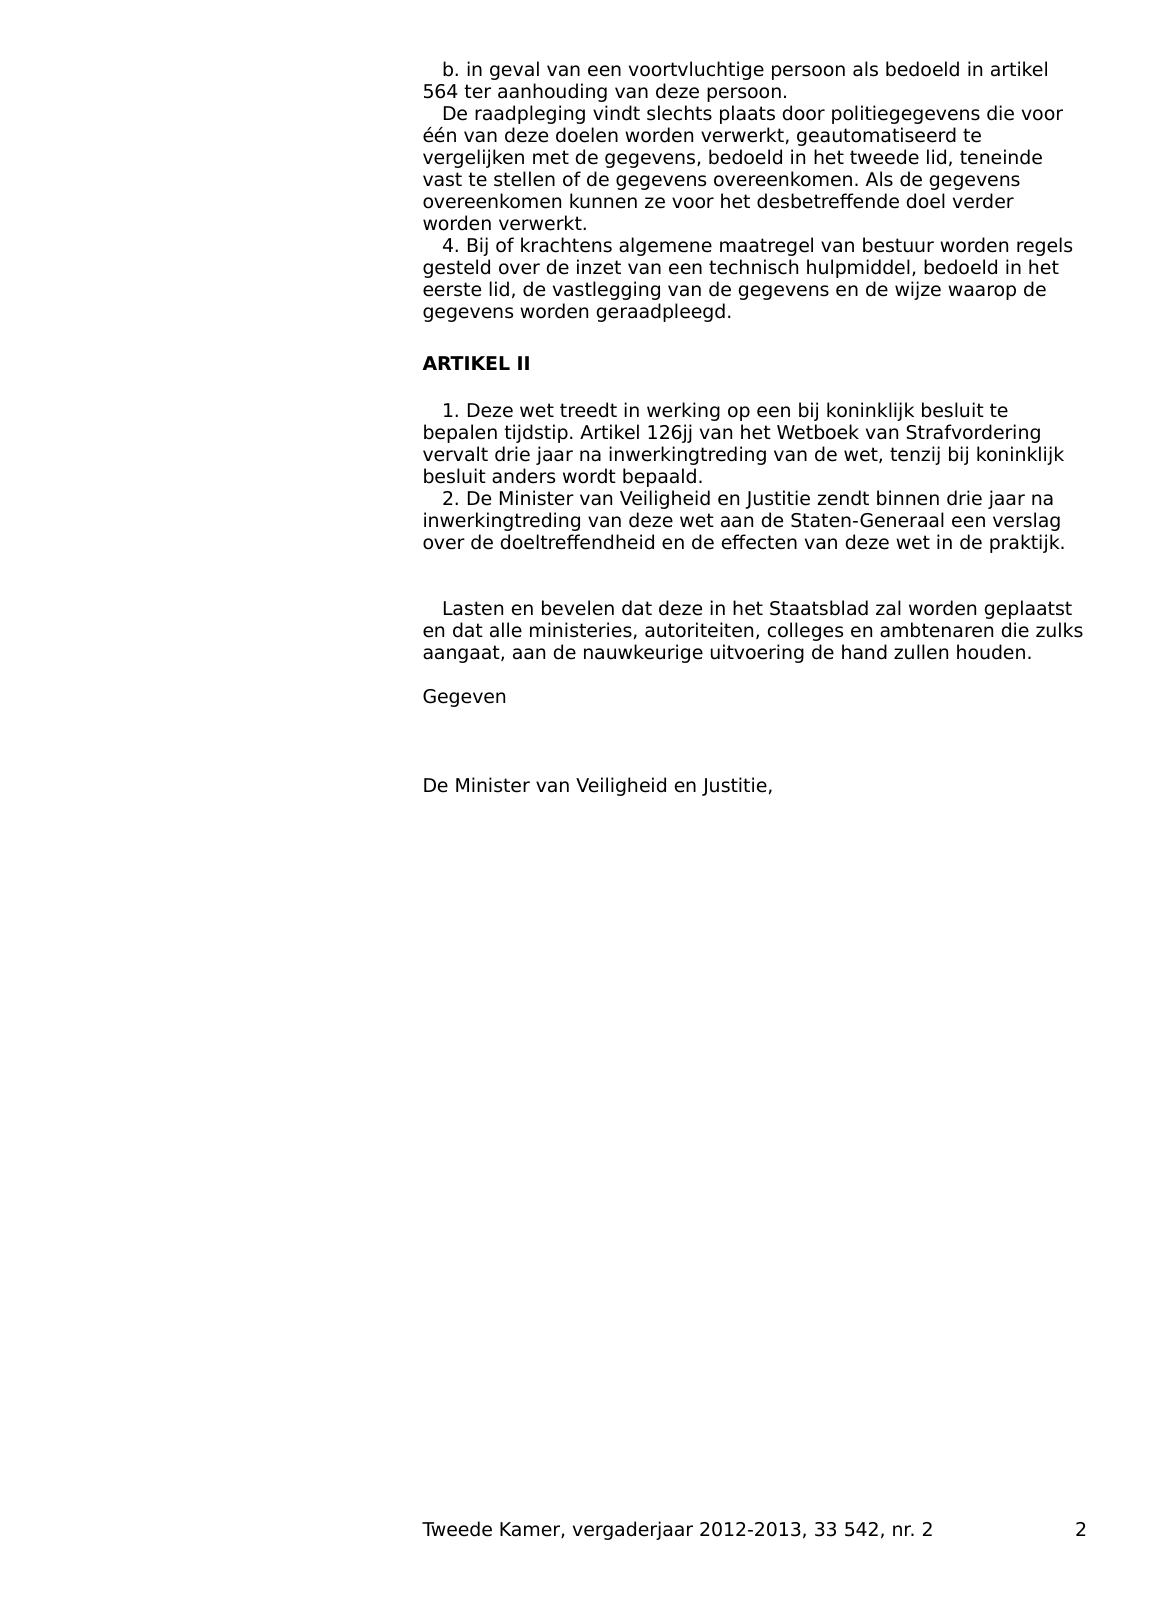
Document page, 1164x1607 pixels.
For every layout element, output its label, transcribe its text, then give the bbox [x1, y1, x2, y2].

text Lasten en bevelen dat deze in het Staatsblad zal worden geplaatst en dat alle ministeries, autoriteiten, colleges en ambtenaren die zulks aangaat, aan de nauwkeurige uitvoering de hand zullen houden. [422, 598, 1087, 664]
text 1. Deze wet treedt in werking op een bij koninklijk besluit te bepalen tijdstip. Artikel 126jj van het Wetboek van Strafvordering vervalt drie jaar na inwerkingtreding van de wet, tenzij bij koninklijk besluit anders wordt bepaald. [422, 400, 1087, 488]
text De raadpleging vindt slechts plaats door politiegegevens die voor één van deze doelen worden verwerkt, geautomatiseerd te vergelijken met de gegevens, bedoeld in het tweede lid, teneinde vast te stellen of de gegevens overeenkomen. Als de gegevens overeenkomen kunnen ze voor het desbetreffende doel verder worden verwerkt. [422, 103, 1087, 235]
text 4. Bij of krachtens algemene maatregel van bestuur worden regels gesteld over de inzet van een technisch hulpmiddel, bedoeld in het eerste lid, de vastlegging van de gegevens en de wijze waarop de gegevens worden geraadpleegd. [422, 235, 1087, 323]
text Gegeven [422, 686, 1087, 708]
text 2. De Minister van Veiligheid en Justitie zendt binnen drie jaar na inwerkingtreding van deze wet aan de Staten-Generaal een verslag over de doeltreffendheid en de effecten van deze wet in de praktijk. [422, 488, 1087, 554]
subtitle ARTIKEL II [422, 353, 1087, 375]
text De Minister van Veiligheid en Justitie, [422, 775, 1087, 797]
text b. in geval van een voortvluchtige persoon als bedoeld in artikel 564 ter aanhouding van deze persoon. [422, 59, 1087, 103]
